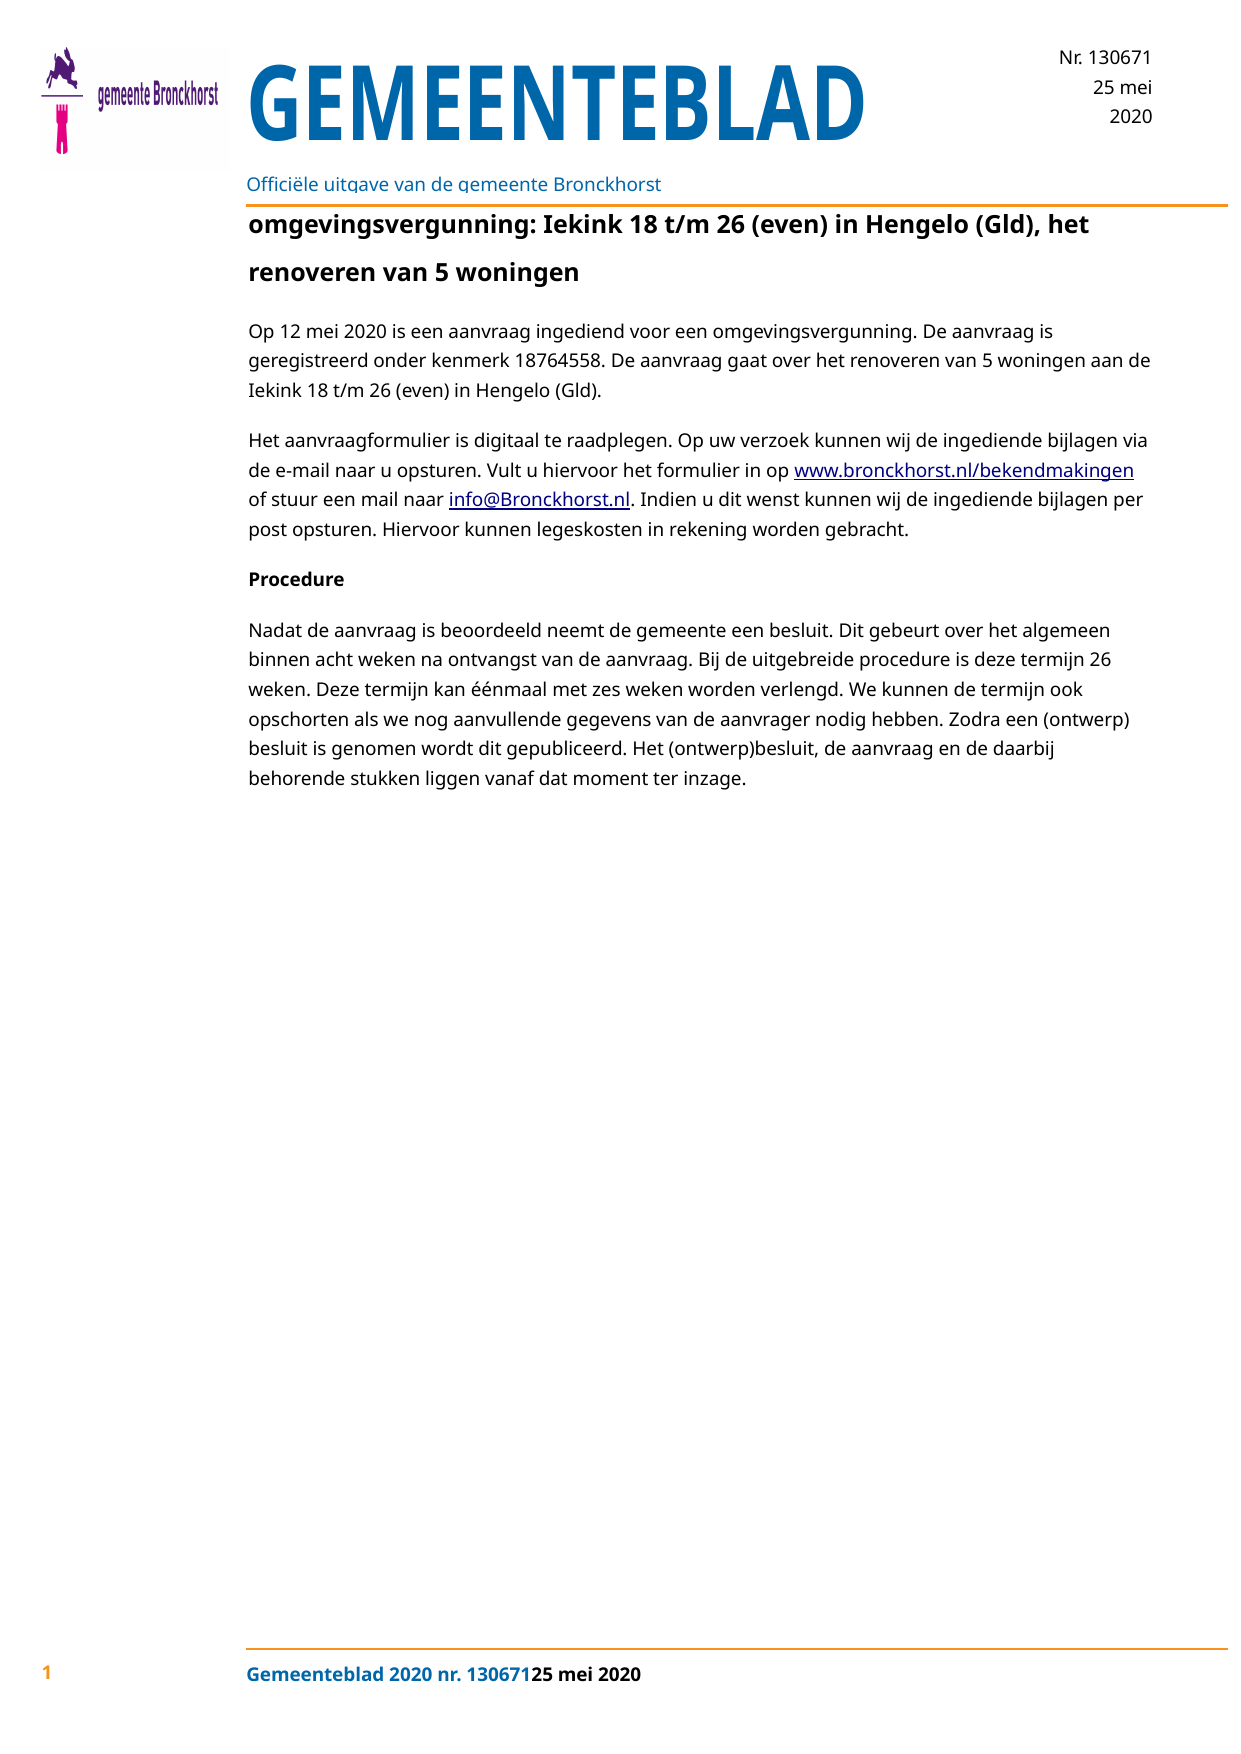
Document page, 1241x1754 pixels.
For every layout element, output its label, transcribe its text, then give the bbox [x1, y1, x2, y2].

text Op 12 mei 2020 is een aanvraag ingediend voor een omgevingsvergunning. De aanvraag is geregistreerd onder kenmerk 18764558. De aanvraag gaat over het renoveren van 5 woningen aan de Iekink 18 t/m 26 (even) in Hengelo (Gld). [248, 318, 1152, 403]
text Het aanvraagformulier is digitaal te raadplegen. Op uw verzoek kunnen wij de ingediende bijlagen via de e-mail naar u opsturen. Vult u hiervoor het formulier in op www.bronckhorst.nl/bekendmakingen of stuur een mail naar info@Bronckhorst.nl. Indien u dit wenst kunnen wij de ingediende bijlagen per post opsturen. Hiervoor kunnen legeskosten in rekening worden gebracht. [248, 427, 1152, 542]
text omgevingsvergunning: Iekink 18 t/m 26 (even) in Hengelo (Gld), het renoveren van 5 woningen [248, 207, 1152, 288]
text Procedure [248, 567, 1152, 592]
text Nadat de aanvraag is beoordeeld neemt de gemeente een besluit. Dit gebeurt over het algemeen binnen acht weken na ontvangst van de aanvraag. Bij de uitgebreide procedure is deze termijn 26 weken. Deze termijn kan éénmaal met zes weken worden verlengd. We kunnen de termijn ook opschorten als we nog aanvullende gegevens van de aanvrager nodig hebben. Zodra een (ontwerp) besluit is genomen wordt dit gepubliceerd. Het (ontwerp)besluit, de aanvraag en de daarbij behorende stukken liggen vanaf dat moment ter inzage. [248, 617, 1152, 791]
picture [41, 47, 231, 172]
